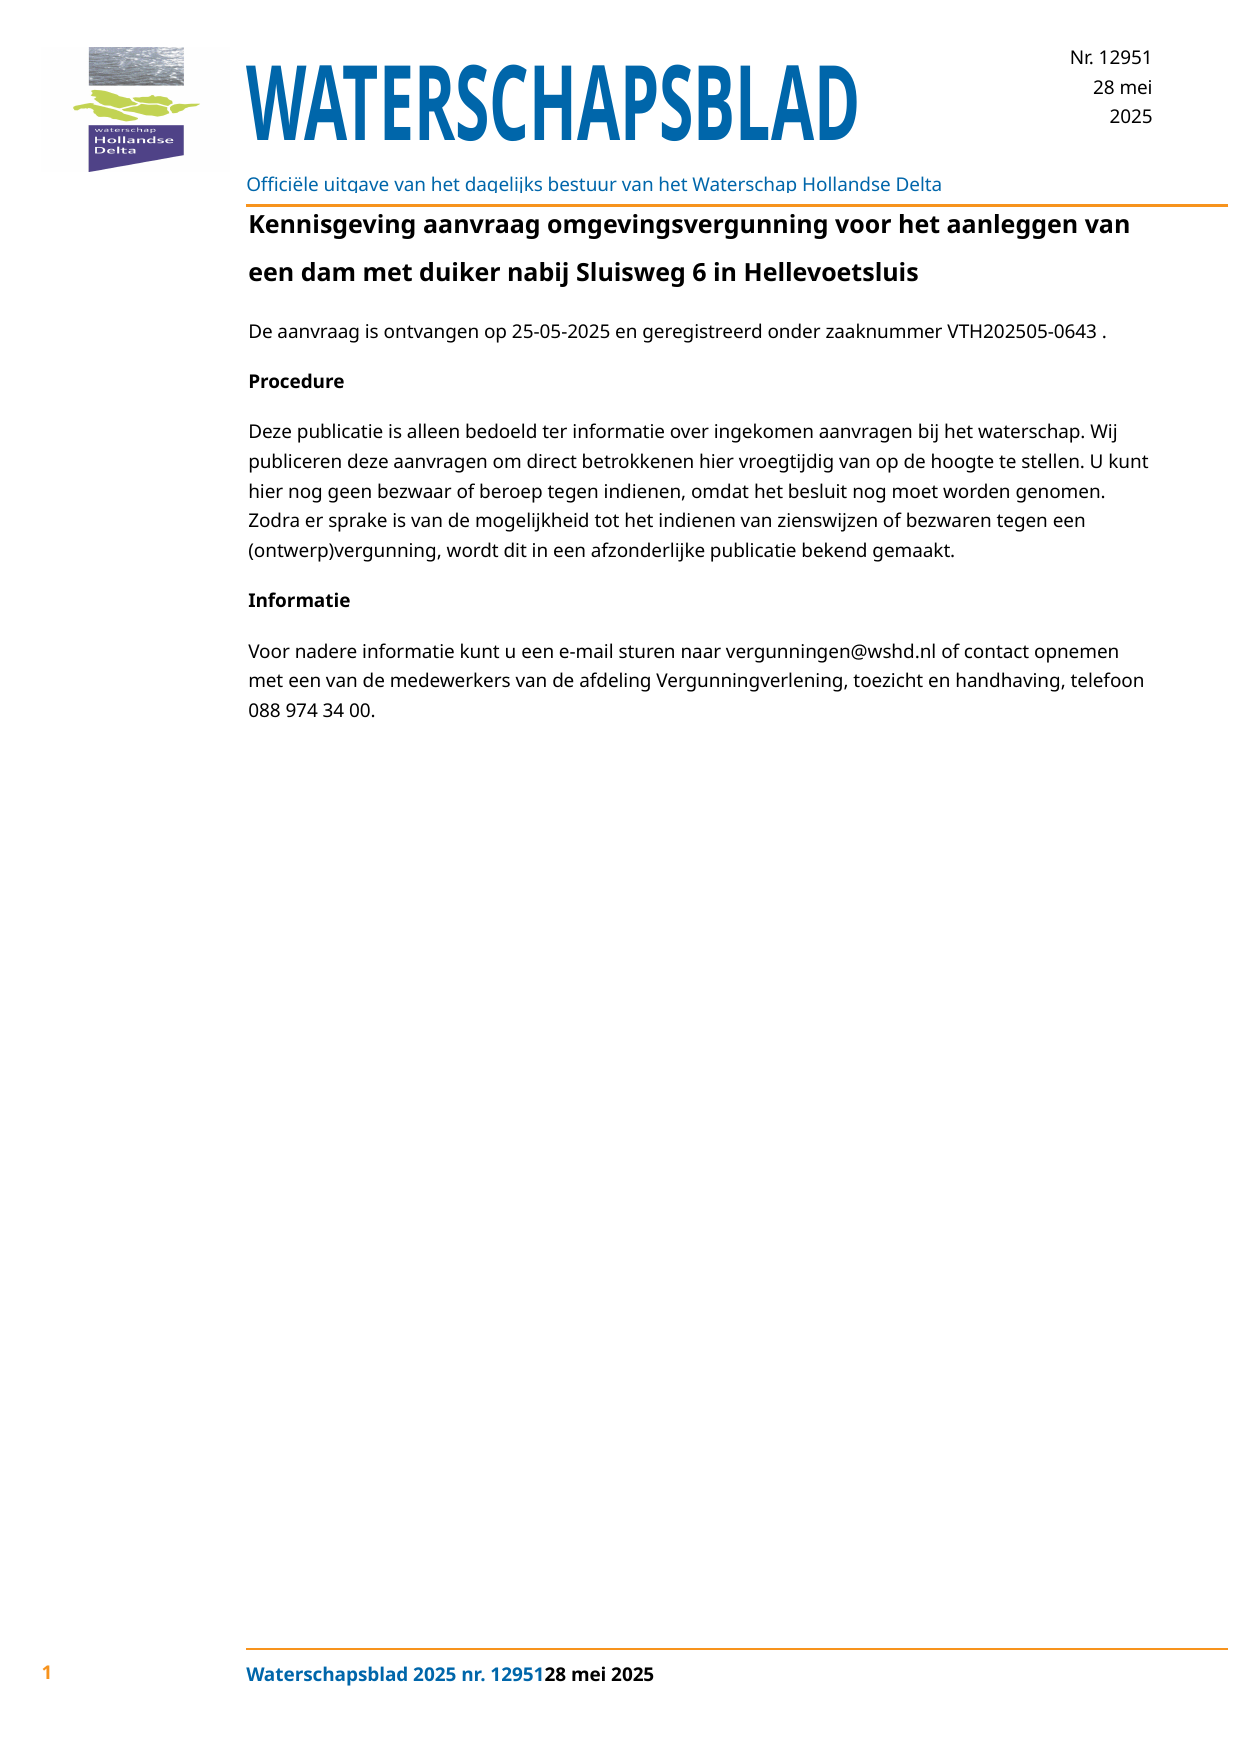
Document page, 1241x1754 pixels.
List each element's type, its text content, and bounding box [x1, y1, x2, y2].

text Voor nadere informatie kunt u een e-mail sturen naar vergunningen@wshd.nl of contact opnemen met een van de medewerkers van de afdeling Vergunningverlening, toezicht en handhaving, telefoon 088 974 34 00. [248, 638, 1152, 723]
text Deze publicatie is alleen bedoeld ter informatie over ingekomen aanvragen bij het waterschap. Wij publiceren deze aanvragen om direct betrokkenen hier vroegtijdig van op de hoogte te stellen. U kunt hier nog geen bezwaar of beroep tegen indienen, omdat het besluit nog moet worden genomen. Zodra er sprake is van de mogelijkheid tot het indienen van zienswijzen of bezwaren tegen een (ontwerp)vergunning, wordt dit in een afzonderlijke publicatie bekend gemaakt. [248, 419, 1152, 563]
text Kennisgeving aanvraag omgevingsvergunning voor het aanleggen van een dam met duiker nabij Sluisweg 6 in Hellevoetsluis [248, 207, 1152, 288]
text Informatie [248, 587, 1152, 613]
picture [41, 47, 231, 172]
text De aanvraag is ontvangen op 25-05-2025 en geregistreerd onder zaaknummer VTH202505-0643 . [248, 318, 1152, 344]
text Procedure [248, 368, 1152, 394]
